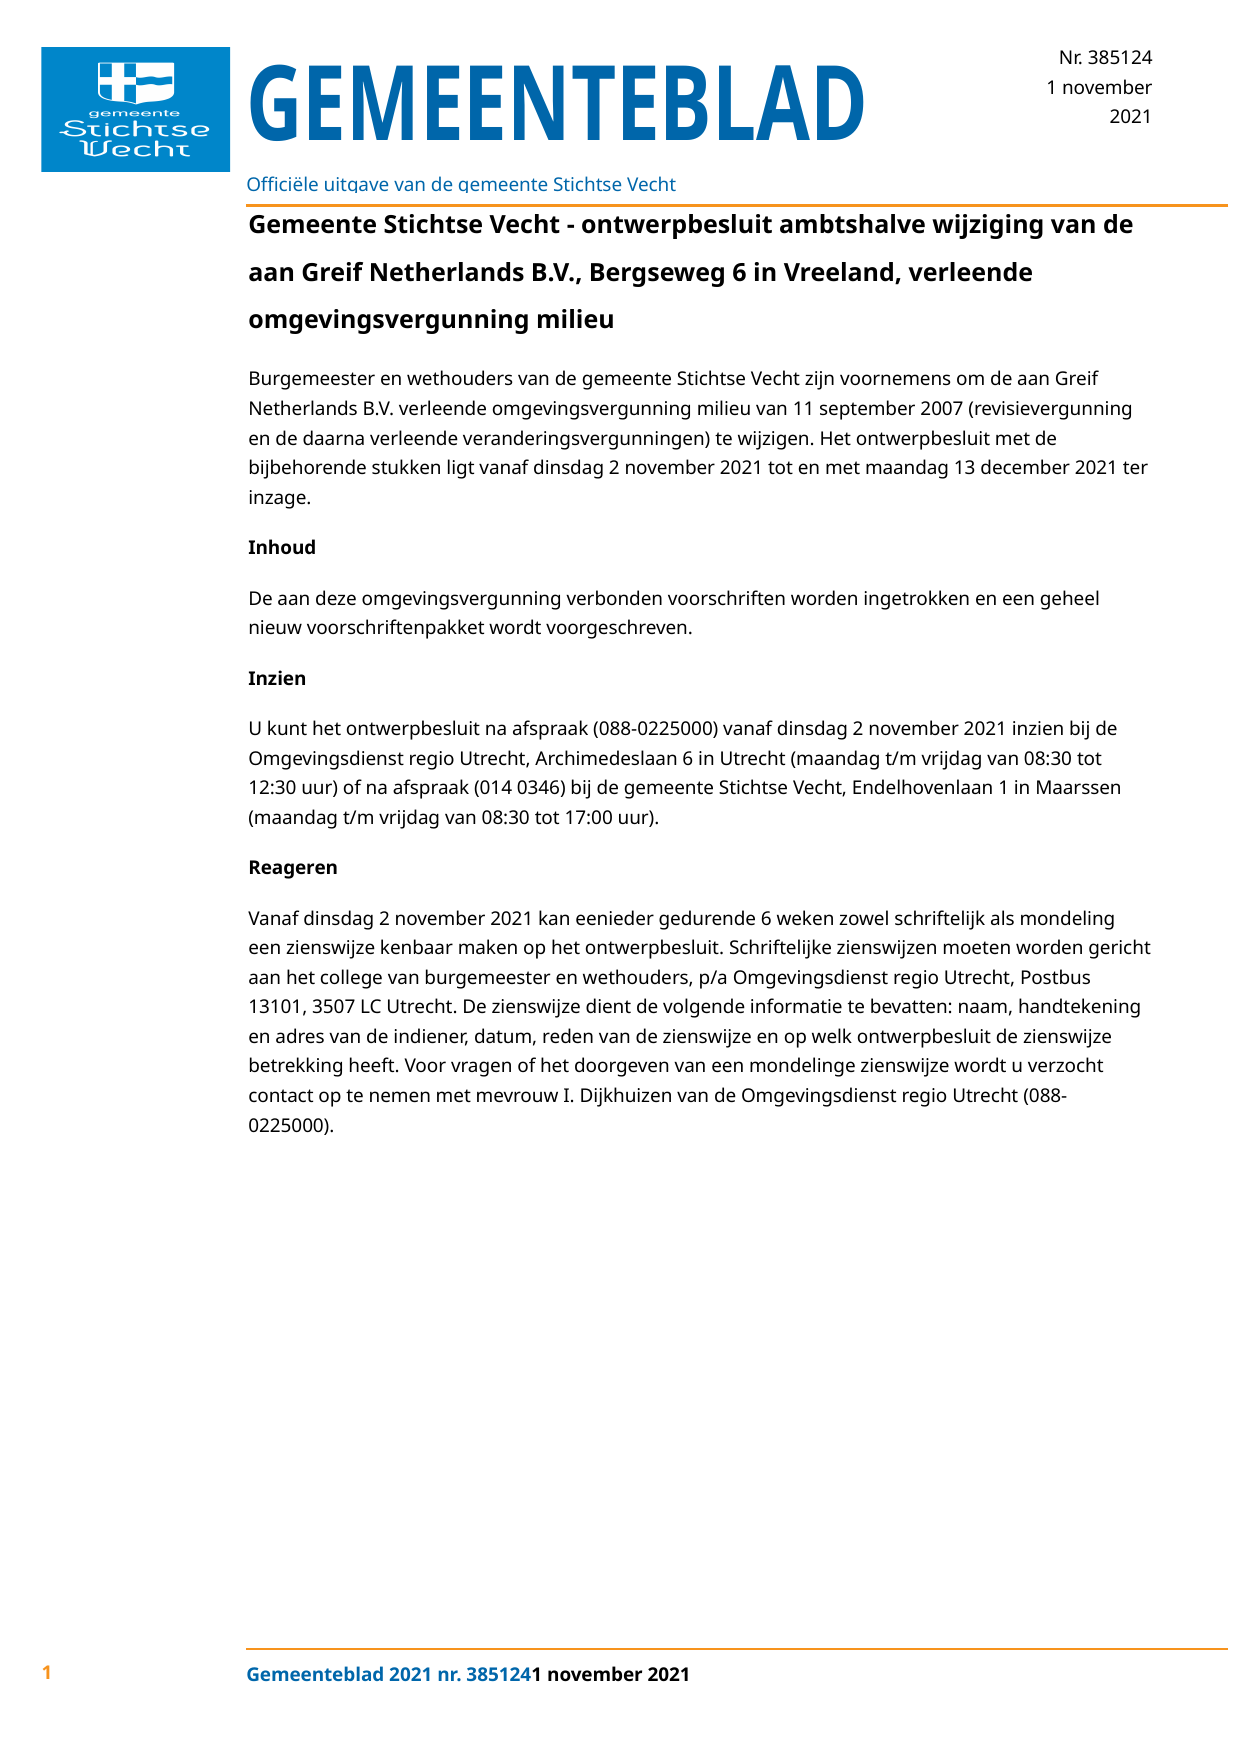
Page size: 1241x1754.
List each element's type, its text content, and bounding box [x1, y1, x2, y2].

picture [137, 63, 174, 103]
text Gemeente Stichtse Vecht - ontwerpbesluit ambtshalve wijziging van de aan Greif Netherlands B.V., Bergseweg 6 in Vreeland, verleende omgevingsvergunning milieu [248, 207, 1152, 336]
text Inzien [248, 665, 1152, 690]
text Vanaf dinsdag 2 november 2021 kan eenieder gedurende 6 weken zowel schriftelijk als mondeling een zienswijze kenbaar maken op het ontwerpbesluit. Schriftelijke zienswijzen moeten worden gericht aan het college van burgemeester en wethouders, p/a Omgevingsdienst regio Utrecht, Postbus 13101, 3507 LC Utrecht. De zienswijze dient de volgende informatie te bevatten: naam, handtekening en adres van de indiener, datum, reden van de zienswijze en op welk ontwerpbesluit de zienswijze betrekking heeft. Voor vragen of het doorgeven van een mondelinge zienswijze wordt u verzocht contact op te nemen met mevrouw I. Dijkhuizen van de Omgevingsdienst regio Utrecht (088-0225000). [248, 905, 1152, 1137]
text U kunt het ontwerpbesluit na afspraak (088-0225000) vanaf dinsdag 2 november 2021 inzien bij de Omgevingsdienst regio Utrecht, Archimedeslaan 6 in Utrecht (maandag t/m vrijdag van 08:30 tot 12:30 uur) of na afspraak (014 0346) bij de gemeente Stichtse Vecht, Endelhovenlaan 1 in Maarssen (maandag t/m vrijdag van 08:30 tot 17:00 uur). [248, 715, 1152, 829]
text De aan deze omgevingsvergunning verbonden voorschriften worden ingetrokken en een geheel nieuw voorschriftenpakket wordt voorgeschreven. [248, 585, 1152, 640]
text Reageren [248, 854, 1152, 880]
picture [99, 63, 135, 101]
text Burgemeester en wethouders van de gemeente Stichtse Vecht zijn voornemens om de aan Greif Netherlands B.V. verleende omgevingsvergunning milieu van 11 september 2007 (revisievergunning en de daarna verleende veranderingsvergunningen) te wijzigen. Het ontwerpbesluit met de bijbehorende stukken ligt vanaf dinsdag 2 november 2021 tot en met maandag 13 december 2021 ter inzage. [248, 366, 1152, 509]
text Inhoud [248, 534, 1152, 560]
